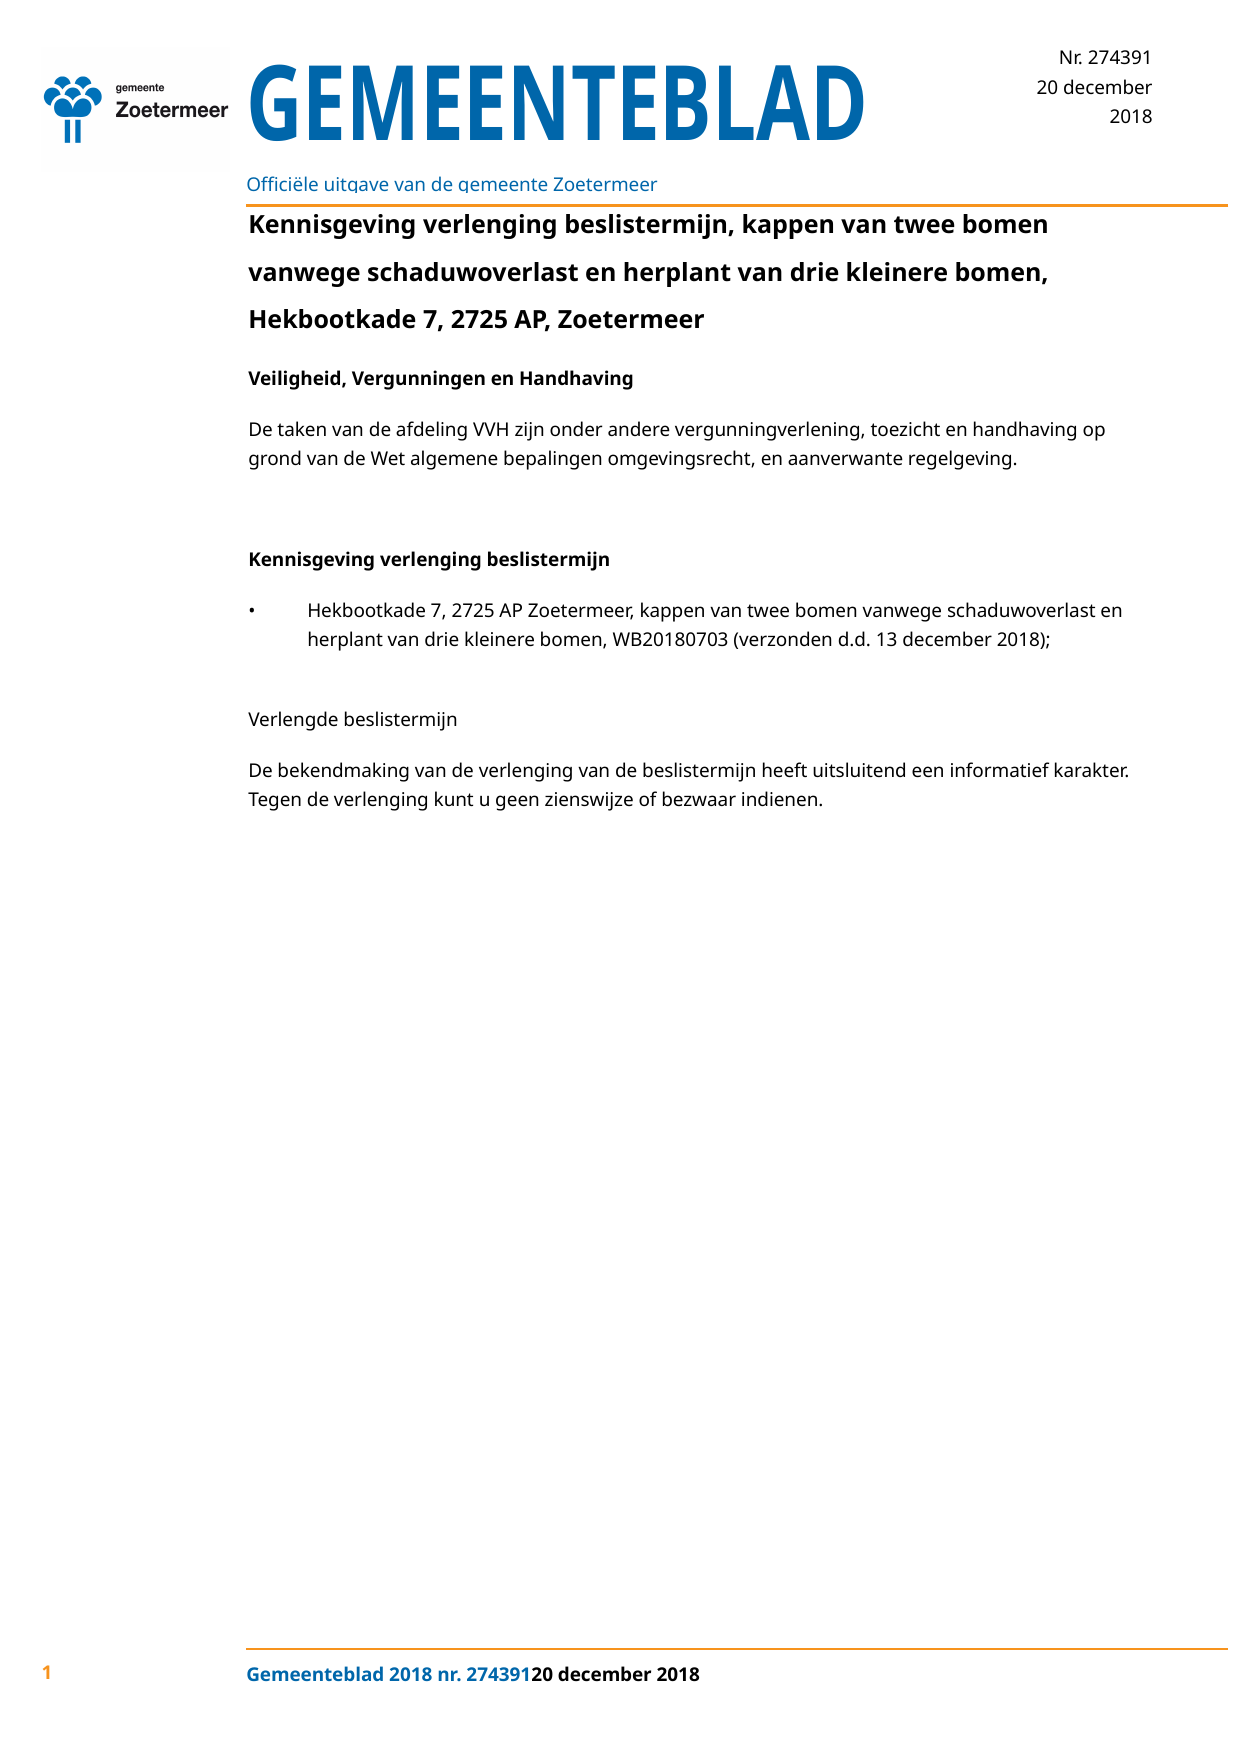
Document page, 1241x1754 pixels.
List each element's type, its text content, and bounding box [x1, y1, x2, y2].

text De taken van de afdeling VVH zijn onder andere vergunningverlening, toezicht en handhaving op grond van de Wet algemene bepalingen omgevingsrecht, en aanverwante regelgeving. [248, 416, 1152, 471]
picture [41, 47, 231, 172]
list Hekbootkade 7, 2725 AP Zoetermeer, kappen van twee bomen vanwege schaduwoverlast en herplant van drie kleinere bomen, WB20180703 (verzonden d.d. 13 december 2018); [248, 597, 1152, 652]
text Kennisgeving verlenging beslistermijn, kappen van twee bomen vanwege schaduwoverlast en herplant van drie kleinere bomen, Hekbootkade 7, 2725 AP, Zoetermeer [248, 207, 1152, 336]
text Veiligheid, Vergunningen en Handhaving [248, 366, 1152, 391]
text Kennisgeving verlenging beslistermijn [248, 546, 1152, 572]
text Verlengde beslistermijn [248, 706, 1152, 732]
text De bekendmaking van de verlenging van de beslistermijn heeft uitsluitend een informatief karakter. Tegen de verlenging kunt u geen zienswijze of bezwaar indienen. [248, 757, 1152, 812]
